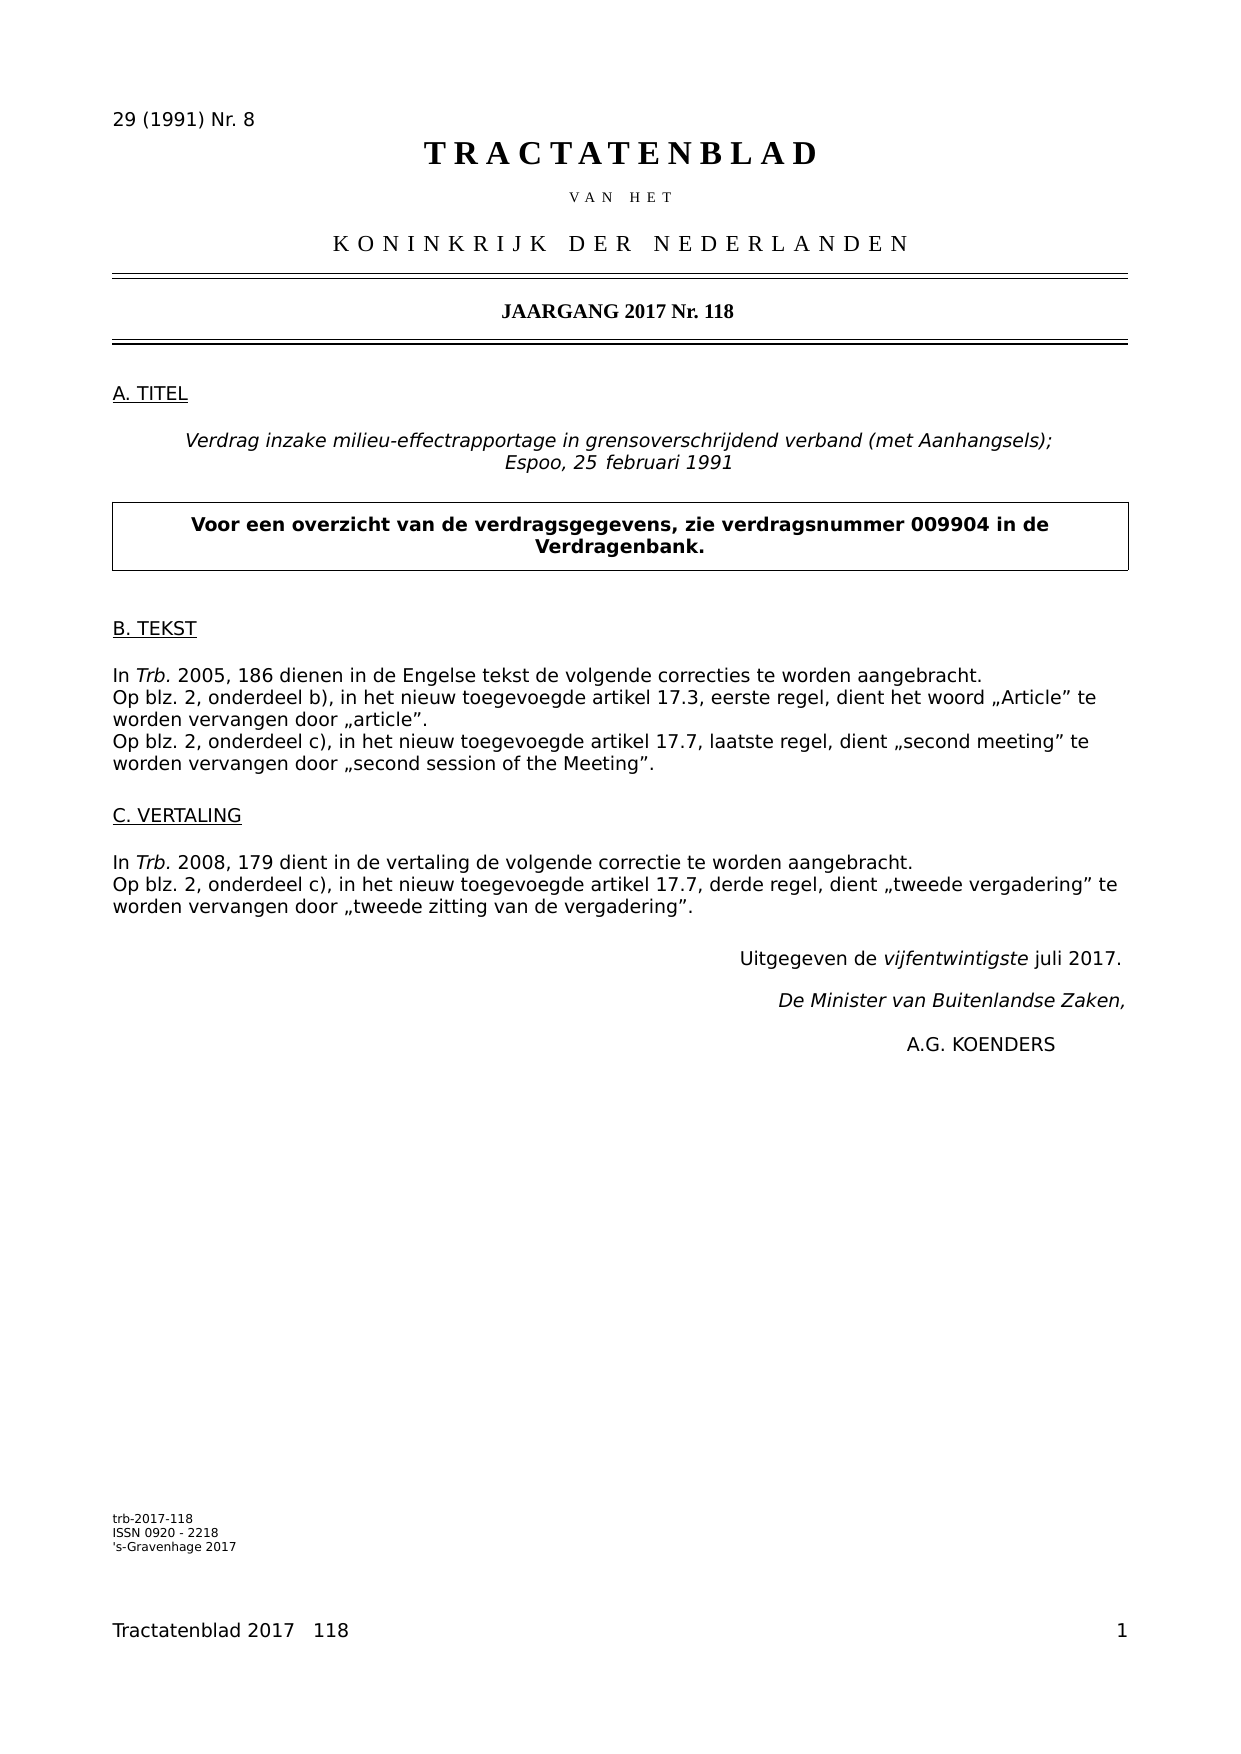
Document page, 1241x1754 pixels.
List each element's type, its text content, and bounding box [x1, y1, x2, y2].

text trb-2017-118 [112, 1512, 346, 1526]
subtitle C. VERTALING [112, 805, 1128, 827]
text De Minister van Buitenlandse Zaken, A.G. KOENDERS [112, 990, 1128, 1056]
subtitle B. TEKST [112, 618, 1128, 640]
text 's-Gravenhage 2017 [112, 1540, 346, 1554]
text Op blz. 2, onderdeel c), in het nieuw toegevoegde artikel 17.7, laatste regel, dient „second meeting” te worden vervangen door „second session of the Meeting”. [112, 731, 1128, 775]
text In Trb. 2005, 186 dienen in de Engelse tekst de volgende correcties te worden aangebracht. [112, 665, 1128, 687]
text Espoo, 25 februari 1991 [112, 452, 1128, 474]
text TRACTATENBLAD [112, 133, 1128, 172]
text KONINKRIJK DER NEDERLANDEN [112, 229, 1128, 256]
text Uitgegeven de vijfentwintigste juli 2017. [112, 948, 1128, 970]
text In Trb. 2008, 179 dient in de vertaling de volgende correctie te worden aangebracht. [112, 852, 1128, 874]
text 29 (1991) Nr. 8 [112, 109, 1128, 131]
text VAN HET [112, 189, 1128, 206]
text JAARGANG 2017 Nr. 118 [112, 299, 1128, 323]
subtitle A. TITEL [112, 383, 1128, 405]
text Op blz. 2, onderdeel b), in het nieuw toegevoegde artikel 17.3, eerste regel, dient het woord „Article” te worden vervangen door „article”. [112, 687, 1128, 731]
text Verdrag inzake milieu-effectrapportage in grensoverschrijdend verband (met Aanhangsels); [112, 430, 1128, 452]
text Op blz. 2, onderdeel c), in het nieuw toegevoegde artikel 17.7, derde regel, dient „tweede vergadering” te worden vervangen door „tweede zitting van de vergadering”. [112, 874, 1128, 918]
text ISSN 0920 - 2218 [112, 1526, 346, 1540]
